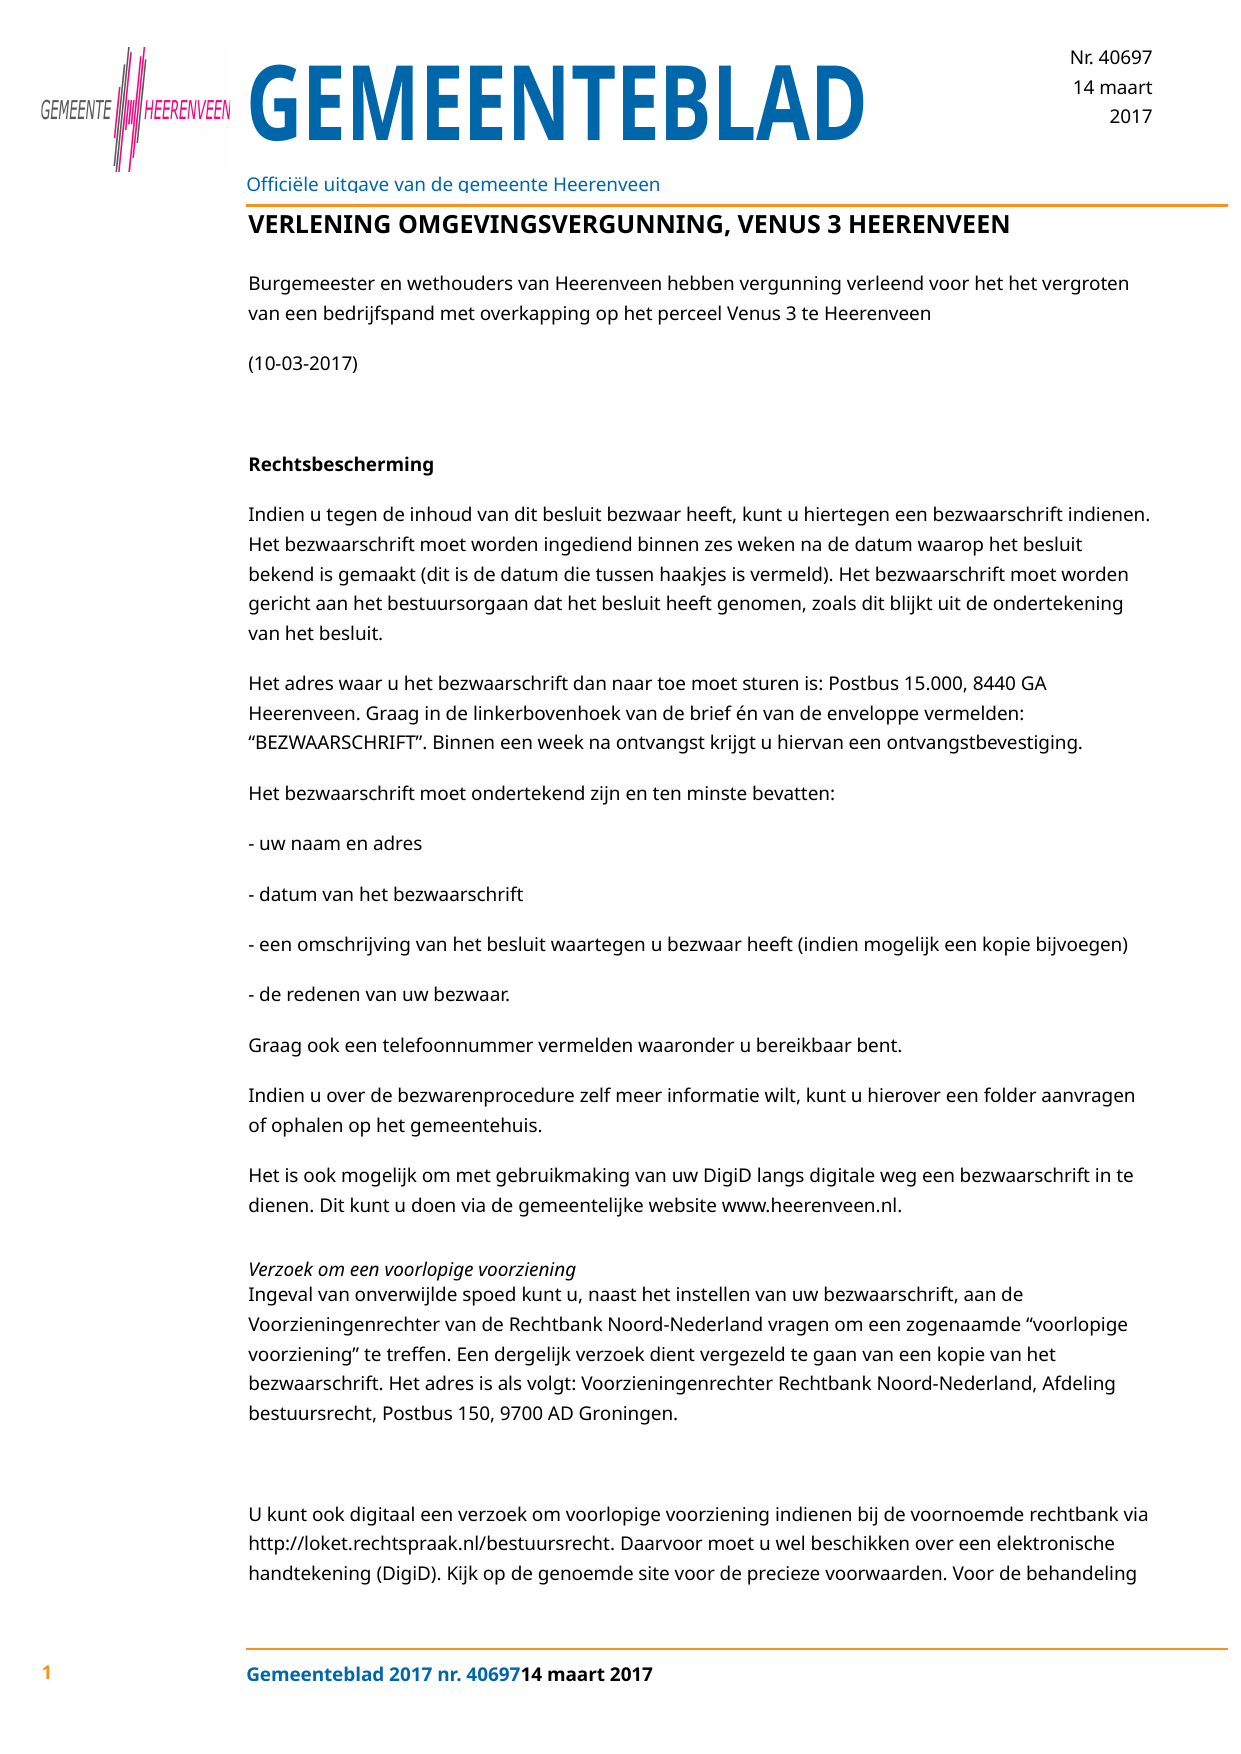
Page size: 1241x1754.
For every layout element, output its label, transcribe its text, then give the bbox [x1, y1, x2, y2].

picture [41, 47, 231, 172]
text - datum van het bezwaarschrift [248, 881, 1152, 906]
text - de redenen van uw bezwaar. [248, 982, 1152, 1007]
text Graag ook een telefoonnummer vermelden waaronder u bereikbaar bent. [248, 1032, 1152, 1058]
text Rechtsbescherming [248, 451, 1152, 477]
text U kunt ook digitaal een verzoek om voorlopige voorziening indienen bij de voornoemde rechtbank via http://loket.rechtspraak.nl/bestuursrecht. Daarvoor moet u wel beschikken over een elektronische handtekening (DigiD). Kijk op de genoemde site voor de precieze voorwaarden. Voor de behandeling [248, 1501, 1152, 1586]
text Het is ook mogelijk om met gebruikmaking van uw DigiD langs digitale weg een bezwaarschrift in te dienen. Dit kunt u doen via de gemeentelijke website www.heerenveen.nl. [248, 1162, 1152, 1218]
text (10-03-2017) [248, 350, 1152, 376]
text Ingeval van onverwijlde spoed kunt u, naast het instellen van uw bezwaarschrift, aan de Voorzieningenrechter van de Rechtbank Noord-Nederland vragen om een zogenaamde “voorlopige voorziening” te treffen. Een dergelijk verzoek dient vergezeld te gaan van een kopie van het bezwaarschrift. Het adres is als volgt: Voorzieningenrechter Rechtbank Noord-Nederland, Afdeling bestuursrecht, Postbus 150, 9700 AD Groningen. [248, 1282, 1152, 1426]
text VERLENING OMGEVINGSVERGUNNING, VENUS 3 HEERENVEEN [248, 207, 1152, 241]
text Verzoek om een voorlopige voorziening [248, 1256, 1152, 1282]
text Het bezwaarschrift moet ondertekend zijn en ten minste bevatten: [248, 780, 1152, 806]
text Burgemeester en wethouders van Heerenveen hebben vergunning verleend voor het het vergroten van een bedrijfspand met overkapping op het perceel Venus 3 te Heerenveen [248, 270, 1152, 326]
text Indien u tegen de inhoud van dit besluit bezwaar heeft, kunt u hiertegen een bezwaarschrift indienen. Het bezwaarschrift moet worden ingediend binnen zes weken na de datum waarop het besluit bekend is gemaakt (dit is de datum die tussen haakjes is vermeld). Het bezwaarschrift moet worden gericht aan het bestuursorgaan dat het besluit heeft genomen, zoals dit blijkt uit de ondertekening van het besluit. [248, 502, 1152, 646]
text - een omschrijving van het besluit waartegen u bezwaar heeft (indien mogelijk een kopie bijvoegen) [248, 931, 1152, 957]
text Het adres waar u het bezwaarschrift dan naar toe moet sturen is: Postbus 15.000, 8440 GA Heerenveen. Graag in de linkerbovenhoek van de brief én van de enveloppe vermelden: “BEZWAARSCHRIFT”. Binnen een week na ontvangst krijgt u hiervan een ontvangstbevestiging. [248, 670, 1152, 755]
text - uw naam en adres [248, 830, 1152, 856]
text Indien u over de bezwarenprocedure zelf meer informatie wilt, kunt u hierover een folder aanvragen of ophalen op het gemeentehuis. [248, 1082, 1152, 1138]
